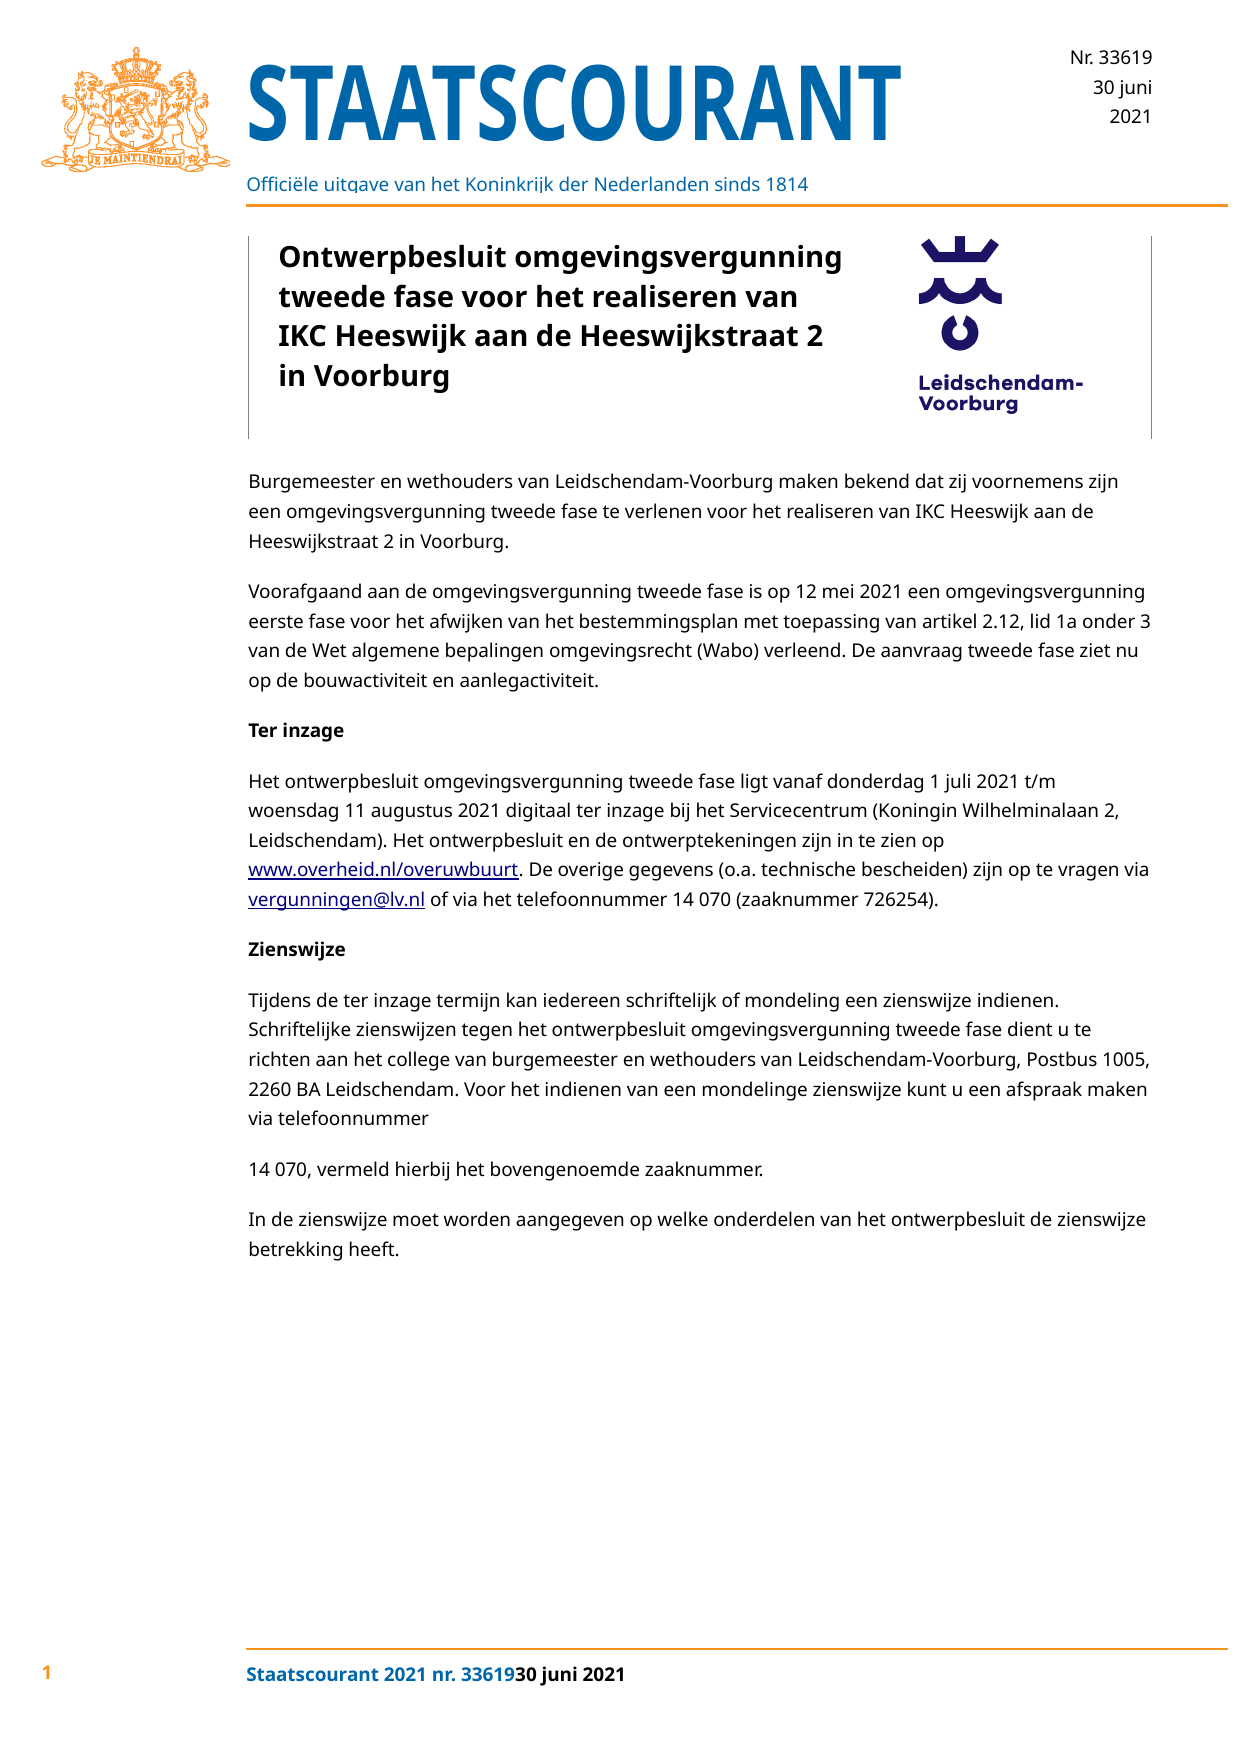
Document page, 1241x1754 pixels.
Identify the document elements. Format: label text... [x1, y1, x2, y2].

text Burgemeester en wethouders van Leidschendam-Voorburg maken bekend dat zij voornemens zijn een omgevingsvergunning tweede fase te verlenen voor het realiseren van IKC Heeswijk aan de Heeswijkstraat 2 in Voorburg. [248, 469, 1152, 553]
text Tijdens de ter inzage termijn kan iedereen schriftelijk of mondeling een zienswijze indienen. Schriftelijke zienswijzen tegen het ontwerpbesluit omgevingsvergunning tweede fase dient u te richten aan het college van burgemeester en wethouders van Leidschendam-Voorburg, Postbus 1005, 2260 BA Leidschendam. Voor het indienen van een mondelinge zienswijze kunt u een afspraak maken via telefoonnummer [248, 987, 1152, 1131]
table_header [1083, 236, 1151, 413]
text Voorafgaand aan de omgevingsvergunning tweede fase is op 12 mei 2021 een omgevingsvergunning eerste fase voor het afwijken van het bestemmingsplan met toepassing van artikel 2.12, lid 1a onder 3 van de Wet algemene bepalingen omgevingsrecht (Wabo) verleend. De aanvraag tweede fase ziet nu op de bouwactiviteit en aanlegactiviteit. [248, 578, 1152, 693]
text In de zienswijze moet worden aangegeven op welke onderdelen van het ontwerpbesluit de zienswijze betrekking heeft. [248, 1206, 1152, 1261]
table_header [850, 236, 918, 413]
table_header Ontwerpbesluit omgevingsvergunning tweede fase voor het realiseren van IKC Heeswijk aan de Heeswijkstraat 2 in Voorburg [249, 236, 850, 439]
table_header [850, 414, 1151, 439]
text Zienswijze [248, 937, 1152, 962]
picture [41, 47, 231, 172]
text Het ontwerpbesluit omgevingsvergunning tweede fase ligt vanaf donderdag 1 juli 2021 t/m woensdag 11 augustus 2021 digitaal ter inzage bij het Servicecentrum (Koningin Wilhelminalaan 2, Leidschendam). Het ontwerpbesluit en de ontwerptekeningen zijn in te zien op www.overheid.nl/overuwbuurt. De overige gegevens (o.a. technische bescheiden) zijn op te vragen via vergunningen@lv.nl of via het telefoonnummer 14 070 (zaaknummer 726254). [248, 768, 1152, 912]
text 14 070, vermeld hierbij het bovengenoemde zaaknummer. [248, 1156, 1152, 1181]
picture [918, 236, 1083, 414]
text Ter inzage [248, 717, 1152, 743]
